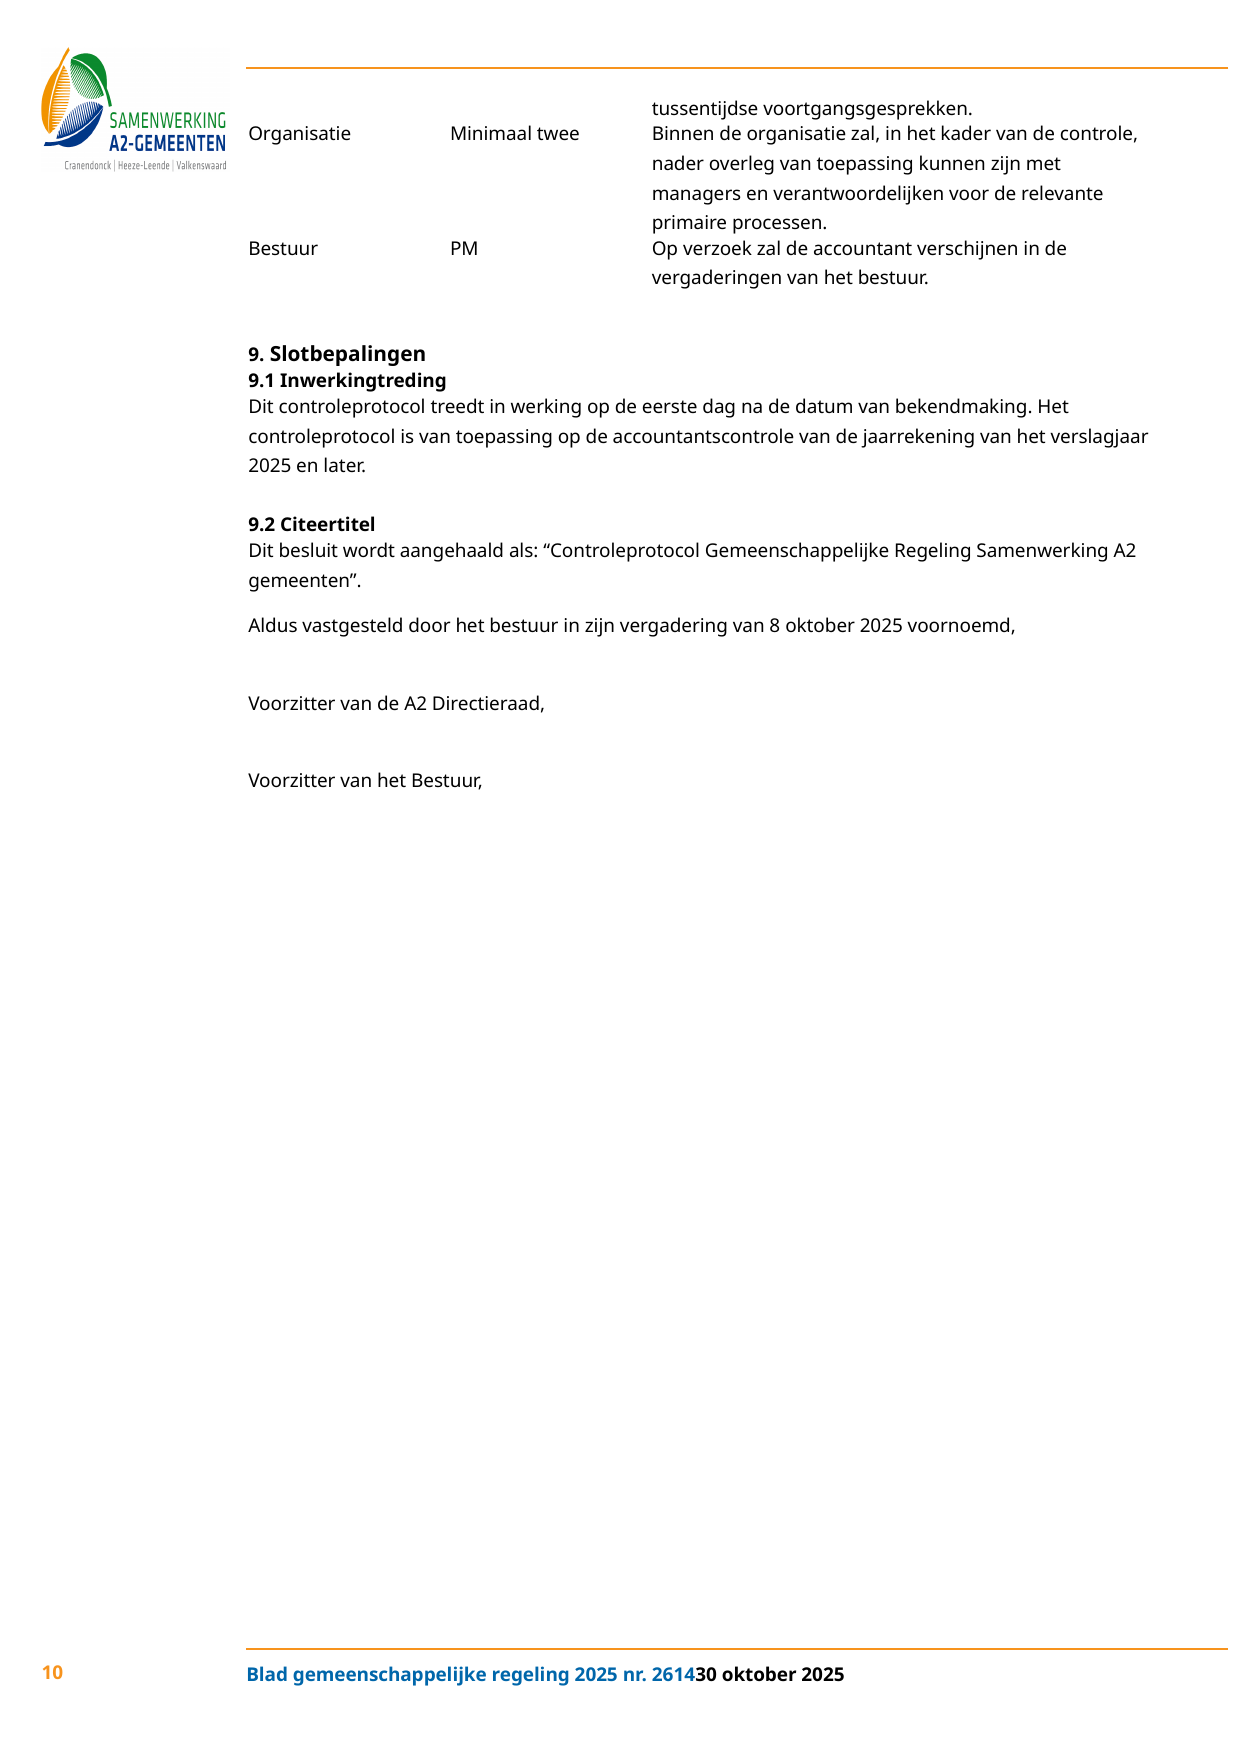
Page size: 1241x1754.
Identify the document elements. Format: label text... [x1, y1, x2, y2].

table_cell Op verzoek zal de accountant verschijnen in de vergaderingen van het bestuur. [652, 235, 1152, 320]
text 9.2 Citeertitel [248, 512, 1152, 537]
table_cell PM [450, 235, 652, 320]
text 9. Slotbepalingen [248, 339, 1152, 368]
text 9.1 Inwerkingtreding [248, 368, 1152, 393]
table_cell Minimaal twee [450, 121, 652, 235]
table_cell Organisatie [248, 121, 450, 235]
text Voorzitter van het Bestuur, [248, 767, 1152, 793]
text Dit besluit wordt aangehaald als: “Controleprotocol Gemeenschappelijke Regeling Samenwerking A2 gemeenten”. [248, 537, 1152, 593]
text Voorzitter van de A2 Directieraad, [248, 690, 1152, 716]
text Dit controleprotocol treedt in werking op de eerste dag na de datum van bekendmaking. Het controleprotocol is van toepassing op de accountantscontrole van de jaarrekening van het verslagjaar 2025 en later. [248, 393, 1152, 478]
table_cell tussentijdse voortgangsgesprekken. [652, 95, 1152, 121]
text Aldus vastgesteld door het bestuur in zijn vergadering van 8 oktober 2025 voornoemd, [248, 613, 1152, 638]
table_cell Bestuur [248, 235, 450, 320]
table_cell [248, 95, 450, 121]
table_cell [450, 95, 652, 121]
table_cell Binnen de organisatie zal, in het kader van de controle, nader overleg van toepassing kunnen zijn met managers en verantwoordelijken voor de relevante primaire processen. [652, 121, 1152, 235]
picture [41, 47, 231, 172]
